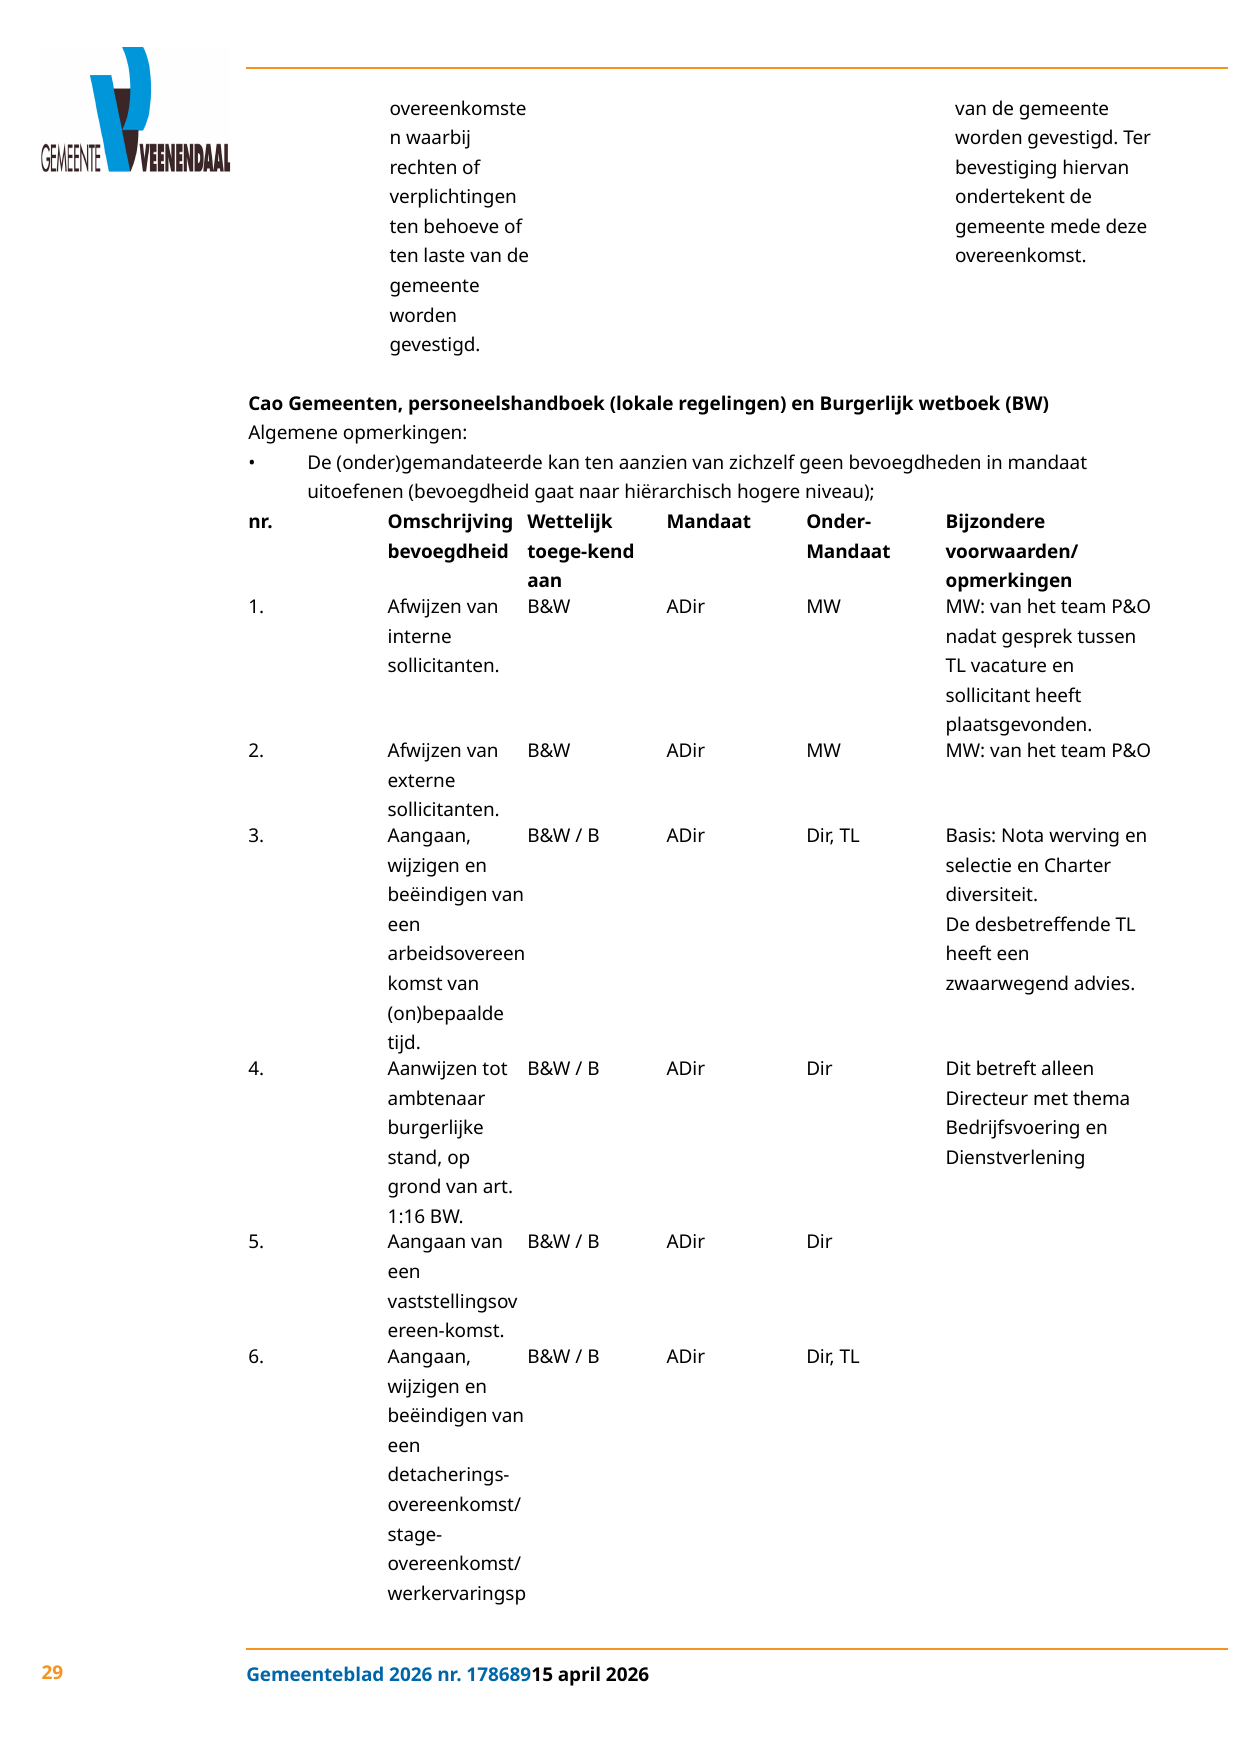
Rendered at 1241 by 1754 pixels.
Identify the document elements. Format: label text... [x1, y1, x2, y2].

table_cell Dit betreft alleen Directeur met thema Bedrijfsvoering en Dienstverlening [945, 1055, 1152, 1229]
picture [123, 47, 231, 172]
table_cell ADir [666, 1343, 806, 1606]
table_cell Afwijzen van interne sollicitanten. [388, 593, 527, 737]
table_cell Aangaan, wijzigen en beëindigen van een detacherings-overeenkomst/ stage-overeenkomst/ werkervaringsp [388, 1343, 527, 1606]
table_header Wettelijk toege-kend aan [527, 509, 666, 593]
table_cell Dir [806, 1055, 945, 1229]
table_cell B&W / B [527, 1343, 666, 1606]
table_cell MW: van het team P&O nadat gesprek tussen TL vacature en sollicitant heeft plaatsgevonden. [945, 593, 1152, 737]
table_cell 5. [248, 1229, 387, 1343]
table_cell [945, 1343, 1152, 1606]
table_cell Aangaan van een vaststellingsovereen-komst. [388, 1229, 527, 1343]
table_cell MW [806, 738, 945, 822]
table_cell ADir [666, 738, 806, 822]
table_cell Basis: Nota werving en selectie en Charter diversiteit. De desbetreffende TL heeft een zwaarwegend advies. [945, 822, 1152, 1055]
table_cell ADir [666, 1229, 806, 1343]
table_header nr. [248, 509, 387, 593]
text Cao Gemeenten, personeelshandboek (lokale regelingen) en Burgerlijk wetboek (BW) [248, 390, 1152, 416]
table_header Omschrijving bevoegdheid [388, 509, 527, 593]
table_header Mandaat [666, 509, 806, 593]
table_cell [814, 95, 955, 357]
table_cell B&W / B [527, 1229, 666, 1343]
table_cell B&W [527, 738, 666, 822]
table_cell B&W / B [527, 1055, 666, 1229]
table_cell [248, 95, 389, 357]
table_header Bijzondere voorwaarden/ opmerkingen [945, 509, 1152, 593]
table_cell Dir, TL [806, 1343, 945, 1606]
table_cell overeenkomsten waarbij rechten of verplichtingen ten behoeve of ten laste van de gemeente worden gevestigd. [389, 95, 531, 357]
picture [41, 47, 130, 172]
table_cell MW: van het team P&O [945, 738, 1152, 822]
table_cell Afwijzen van externe sollicitanten. [388, 738, 527, 822]
table_cell 3. [248, 822, 387, 1055]
table_cell ADir [666, 593, 806, 737]
table_cell [531, 95, 672, 357]
table_cell ADir [666, 1055, 806, 1229]
table_header Onder- Mandaat [806, 509, 945, 593]
table_cell Aangaan, wijzigen en beëindigen van een arbeidsovereenkomst van (on)bepaalde tijd. [388, 822, 527, 1055]
table_cell 4. [248, 1055, 387, 1229]
table_cell Aanwijzen tot ambtenaar burgerlijke stand, op grond van art. 1:16 BW. [388, 1055, 527, 1229]
table_cell 1. [248, 593, 387, 737]
table_cell MW [806, 593, 945, 737]
table_cell Dir [806, 1229, 945, 1343]
table_cell Dir, TL [806, 822, 945, 1055]
table_cell [945, 1229, 1152, 1343]
table_cell van de gemeente worden gevestigd. Ter bevestiging hiervan ondertekent de gemeente mede deze overeenkomst. [955, 95, 1152, 357]
table_cell B&W [527, 593, 666, 737]
table_cell ADir [666, 822, 806, 1055]
table_cell 6. [248, 1343, 387, 1606]
table_cell B&W / B [527, 822, 666, 1055]
list De (onder)gemandateerde kan ten aanzien van zichzelf geen bevoegdheden in mandaat uitoefenen (bevoegdheid gaat naar hiërarchisch hogere niveau); [248, 449, 1152, 504]
text Algemene opmerkingen: [248, 419, 1152, 445]
table_cell 2. [248, 738, 387, 822]
table_cell [672, 95, 813, 357]
